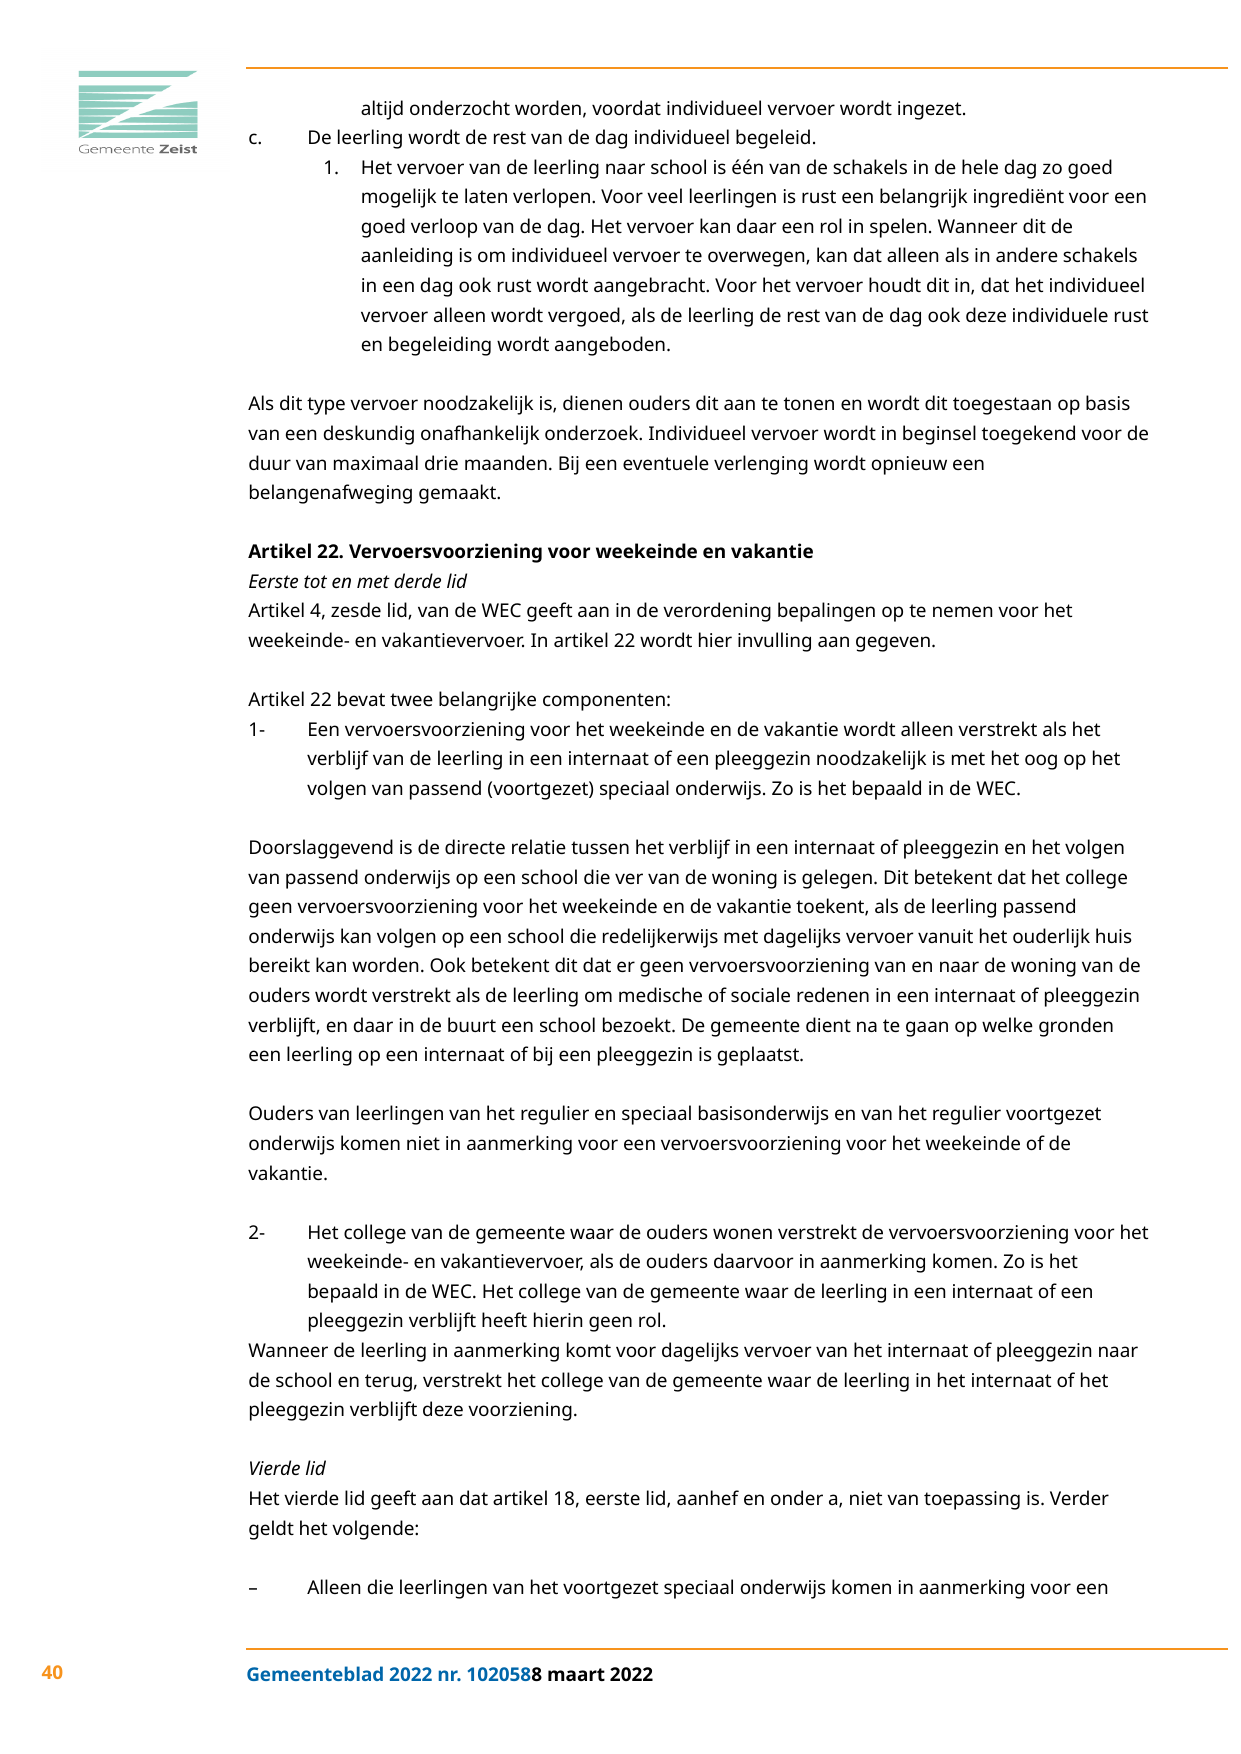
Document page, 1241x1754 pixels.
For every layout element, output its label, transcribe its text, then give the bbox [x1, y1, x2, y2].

text Artikel 4, zesde lid, van de WEC geeft aan in de verordening bepalingen op te nemen voor het weekeinde- en vakantievervoer. In artikel 22 wordt hier invulling aan gegeven. [248, 598, 1152, 653]
text Als dit type vervoer noodzakelijk is, dienen ouders dit aan te tonen en wordt dit toegestaan op basis van een deskundig onafhankelijk onderzoek. Individueel vervoer wordt in beginsel toegekend voor de duur van maximaal drie maanden. Bij een eventuele verlenging wordt opnieuw een belangenafweging gemaakt. [248, 391, 1152, 505]
text Wanneer de leerling in aanmerking komt voor dagelijks vervoer van het internaat of pleeggezin naar de school en terug, verstrekt het college van de gemeente waar de leerling in het internaat of het pleeggezin verblijft deze voorziening. [248, 1337, 1152, 1422]
list altijd onderzocht worden, voordat individueel vervoer wordt ingezet. [323, 95, 1152, 121]
text Ouders van leerlingen van het regulier en speciaal basisonderwijs en van het regulier voortgezet onderwijs komen niet in aanmerking voor een vervoersvoorziening voor het weekeinde of de vakantie. [248, 1101, 1152, 1186]
text Artikel 22. Vervoersvoorziening voor weekeinde en vakantie [248, 538, 1152, 564]
list Het vervoer van de leerling naar school is één van de schakels in de hele dag zo goed mogelijk te laten verlopen. Voor veel leerlingen is rust een belangrijk ingrediënt voor een goed verloop van de dag. Het vervoer kan daar een rol in spelen. Wanneer dit de aanleiding is om individueel vervoer te overwegen, kan dat alleen als in andere schakels in een dag ook rust wordt aangebracht. Voor het vervoer houdt dit in, dat het individueel vervoer alleen wordt vergoed, als de leerling de rest van de dag ook deze individuele rust en begeleiding wordt aangeboden. [323, 154, 1152, 357]
text Eerste tot en met derde lid [248, 568, 1152, 594]
text Het vierde lid geeft aan dat artikel 18, eerste lid, aanhef en onder a, niet van toepassing is. Verder geldt het volgende: [248, 1485, 1152, 1541]
list Een vervoersvoorziening voor het weekeinde en de vakantie wordt alleen verstrekt als het verblijf van de leerling in een internaat of een pleeggezin noodzakelijk is met het oog op het volgen van passend (voortgezet) speciaal onderwijs. Zo is het bepaald in de WEC. [248, 716, 1152, 801]
text Artikel 22 bevat twee belangrijke componenten: [248, 686, 1152, 712]
picture [41, 47, 231, 172]
list Het college van de gemeente waar de ouders wonen verstrekt de vervoersvoorziening voor het weekeinde- en vakantievervoer, als de ouders daarvoor in aanmerking komen. Zo is het bepaald in de WEC. Het college van de gemeente waar de leerling in een internaat of een pleeggezin verblijft heeft hierin geen rol. [248, 1219, 1152, 1333]
text Vierde lid [248, 1456, 1152, 1481]
list De leerling wordt de rest van de dag individueel begeleid. [248, 124, 1152, 150]
list Alleen die leerlingen van het voortgezet speciaal onderwijs komen in aanmerking voor een [248, 1574, 1152, 1600]
text Doorslaggevend is de directe relatie tussen het verblijf in een internaat of pleeggezin en het volgen van passend onderwijs op een school die ver van de woning is gelegen. Dit betekent dat het college geen vervoersvoorziening voor het weekeinde en de vakantie toekent, als de leerling passend onderwijs kan volgen op een school die redelijkerwijs met dagelijks vervoer vanuit het ouderlijk huis bereikt kan worden. Ook betekent dit dat er geen vervoersvoorziening van en naar de woning van de ouders wordt verstrekt als de leerling om medische of sociale redenen in een internaat of pleeggezin verblijft, en daar in de buurt een school bezoekt. De gemeente dient na te gaan op welke gronden een leerling op een internaat of bij een pleeggezin is geplaatst. [248, 834, 1152, 1067]
